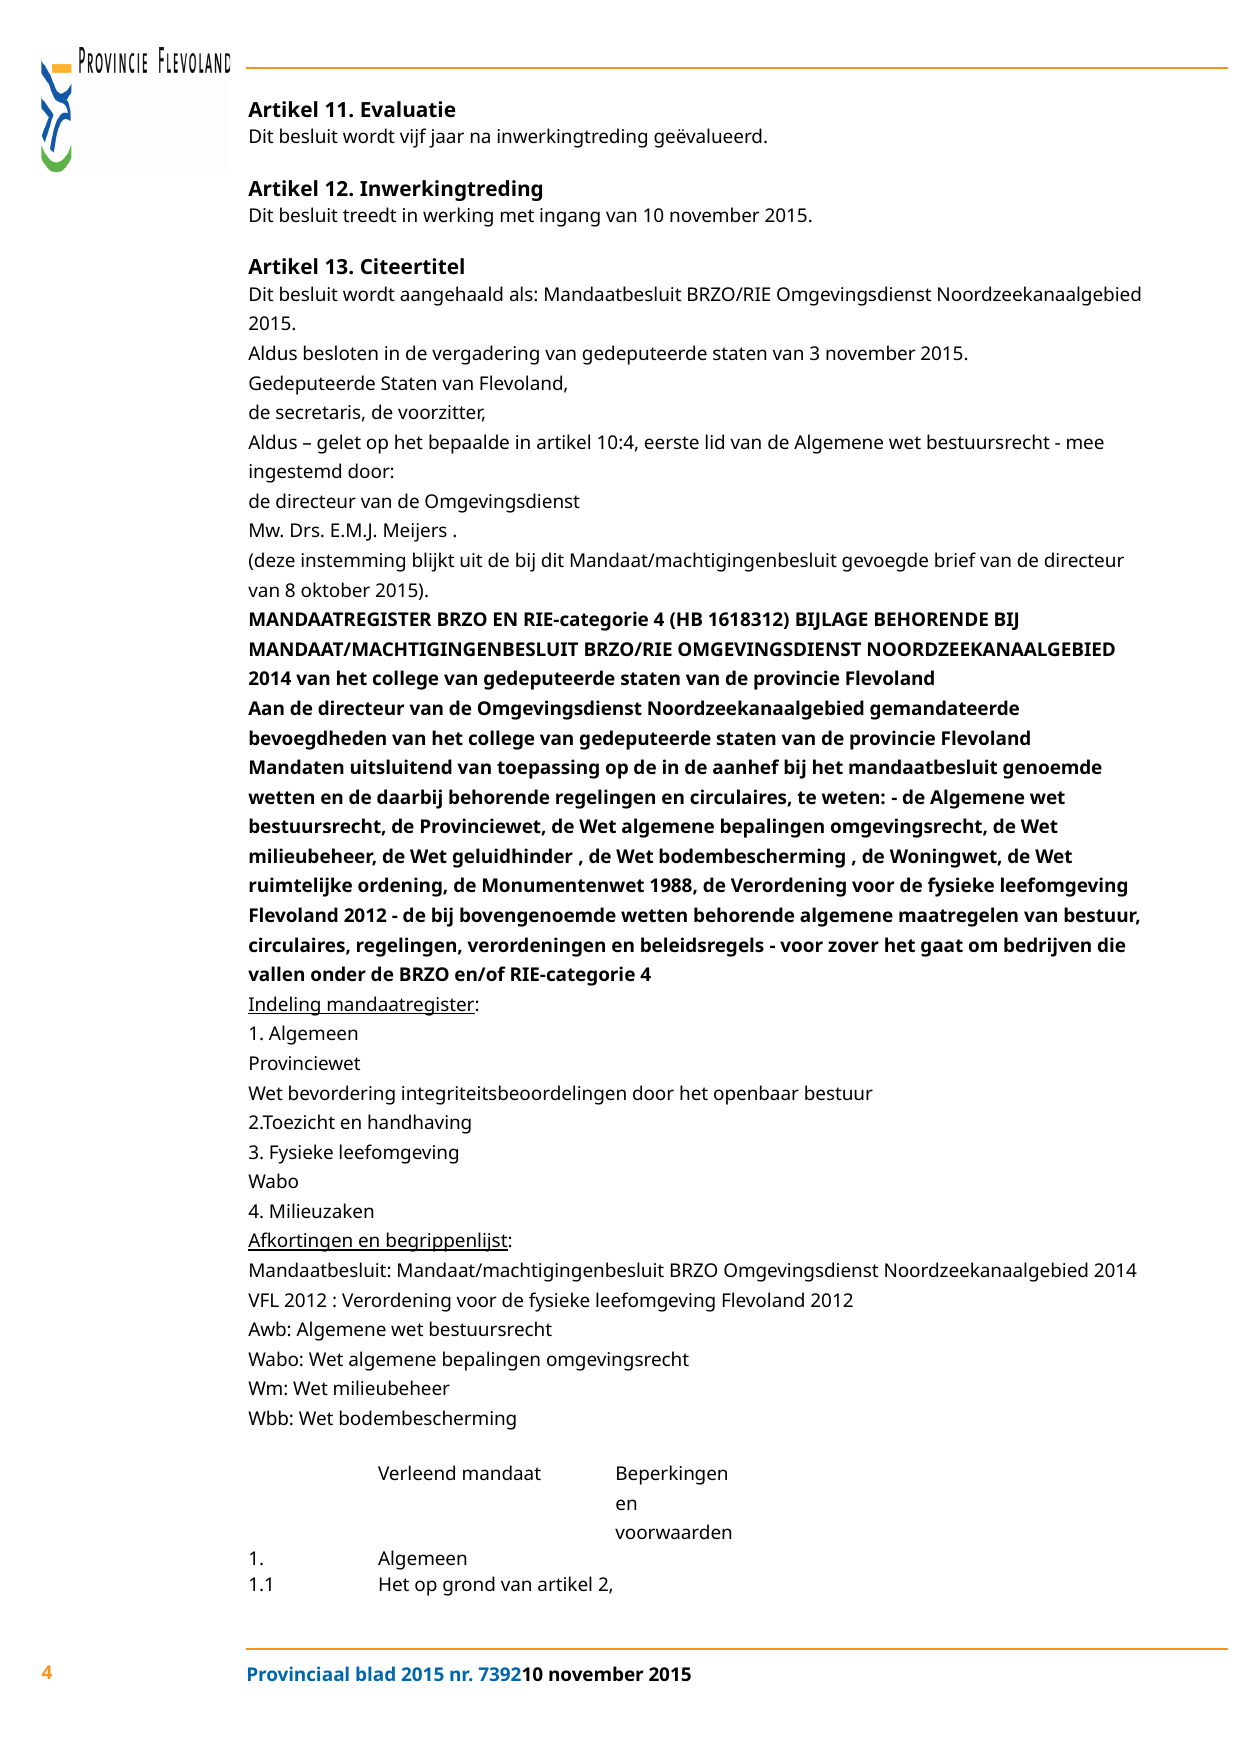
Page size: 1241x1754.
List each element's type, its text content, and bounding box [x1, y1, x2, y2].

text de directeur van de Omgevingsdienst [248, 488, 1152, 514]
text Artikel 13. Citeertitel [248, 252, 1152, 281]
text MANDAATREGISTER BRZO EN RIE-categorie 4 (HB 1618312) BIJLAGE BEHORENDE BIJ MANDAAT/MACHTIGINGENBESLUIT BRZO/RIE OMGEVINGSDIENST NOORDZEEKANAALGEBIED 2014 van het college van gedeputeerde staten van de provincie Flevoland [248, 606, 1152, 691]
text Indeling mandaatregister: [248, 991, 1152, 1017]
text Aldus besloten in de vergadering van gedeputeerde staten van 3 november 2015. [248, 340, 1152, 366]
table_cell 1. [248, 1545, 378, 1571]
text Dit besluit wordt aangehaald als: Mandaatbesluit BRZO/RIE Omgevingsdienst Noordzeekanaalgebied 2015. [248, 281, 1152, 336]
table_cell [615, 1545, 745, 1571]
table_cell 1.1 [248, 1571, 378, 1597]
text 2.Toezicht en handhaving [248, 1109, 1152, 1135]
text Artikel 11. Evaluatie [248, 95, 1152, 123]
text Mandaatbesluit: Mandaat/machtigingenbesluit BRZO Omgevingsdienst Noordzeekanaalgebied 2014 [248, 1257, 1152, 1283]
text Dit besluit treedt in werking met ingang van 10 november 2015. [248, 202, 1152, 228]
text Aldus – gelet op het bepaalde in artikel 10:4, eerste lid van de Algemene wet bestuursrecht - mee ingestemd door: [248, 429, 1152, 484]
text de secretaris, de voorzitter, [248, 399, 1152, 425]
text VFL 2012 : Verordening voor de fysieke leefomgeving Flevoland 2012 [248, 1287, 1152, 1312]
table_header Beperkingen en voorwaarden [615, 1460, 745, 1545]
picture [41, 47, 231, 172]
text Awb: Algemene wet bestuursrecht [248, 1316, 1152, 1342]
text Afkortingen en begrippenlijst: [248, 1228, 1152, 1253]
table_header [248, 1460, 378, 1545]
text Wm: Wet milieubeheer [248, 1376, 1152, 1401]
text Wet bevordering integriteitsbeoordelingen door het openbaar bestuur [248, 1080, 1152, 1105]
table_cell [615, 1571, 745, 1597]
text Wabo: Wet algemene bepalingen omgevingsrecht [248, 1346, 1152, 1372]
table_header Verleend mandaat [378, 1460, 615, 1545]
text Mw. Drs. E.M.J. Meijers . [248, 518, 1152, 543]
text 4. Milieuzaken [248, 1198, 1152, 1224]
table_cell Het op grond van artikel 2, [378, 1571, 615, 1597]
text Wabo [248, 1168, 1152, 1194]
text Mandaten uitsluitend van toepassing op de in de aanhef bij het mandaatbesluit genoemde wetten en de daarbij behorende regelingen en circulaires, te weten: - de Algemene wet bestuursrecht, de Provinciewet, de Wet algemene bepalingen omgevingsrecht, de Wet milieubeheer, de Wet geluidhinder , de Wet bodembescherming , de Woningwet, de Wet ruimtelijke ordening, de Monumentenwet 1988, de Verordening voor de fysieke leefomgeving Flevoland 2012 - de bij bovengenoemde wetten behorende algemene maatregelen van bestuur, circulaires, regelingen, verordeningen en beleidsregels - voor zover het gaat om bedrijven die vallen onder de BRZO en/of RIE-categorie 4 [248, 754, 1152, 987]
text (deze instemming blijkt uit de bij dit Mandaat/machtigingenbesluit gevoegde brief van de directeur van 8 oktober 2015). [248, 547, 1152, 602]
text 1. Algemeen [248, 1021, 1152, 1046]
text Gedeputeerde Staten van Flevoland, [248, 370, 1152, 395]
text 3. Fysieke leefomgeving [248, 1139, 1152, 1164]
text Artikel 12. Inwerkingtreding [248, 174, 1152, 202]
text Dit besluit wordt vijf jaar na inwerkingtreding geëvalueerd. [248, 123, 1152, 149]
text Provinciewet [248, 1050, 1152, 1076]
text Aan de directeur van de Omgevingsdienst Noordzeekanaalgebied gemandateerde bevoegdheden van het college van gedeputeerde staten van de provincie Flevoland [248, 695, 1152, 750]
text Wbb: Wet bodembescherming [248, 1405, 1152, 1431]
table_cell Algemeen [378, 1545, 615, 1571]
